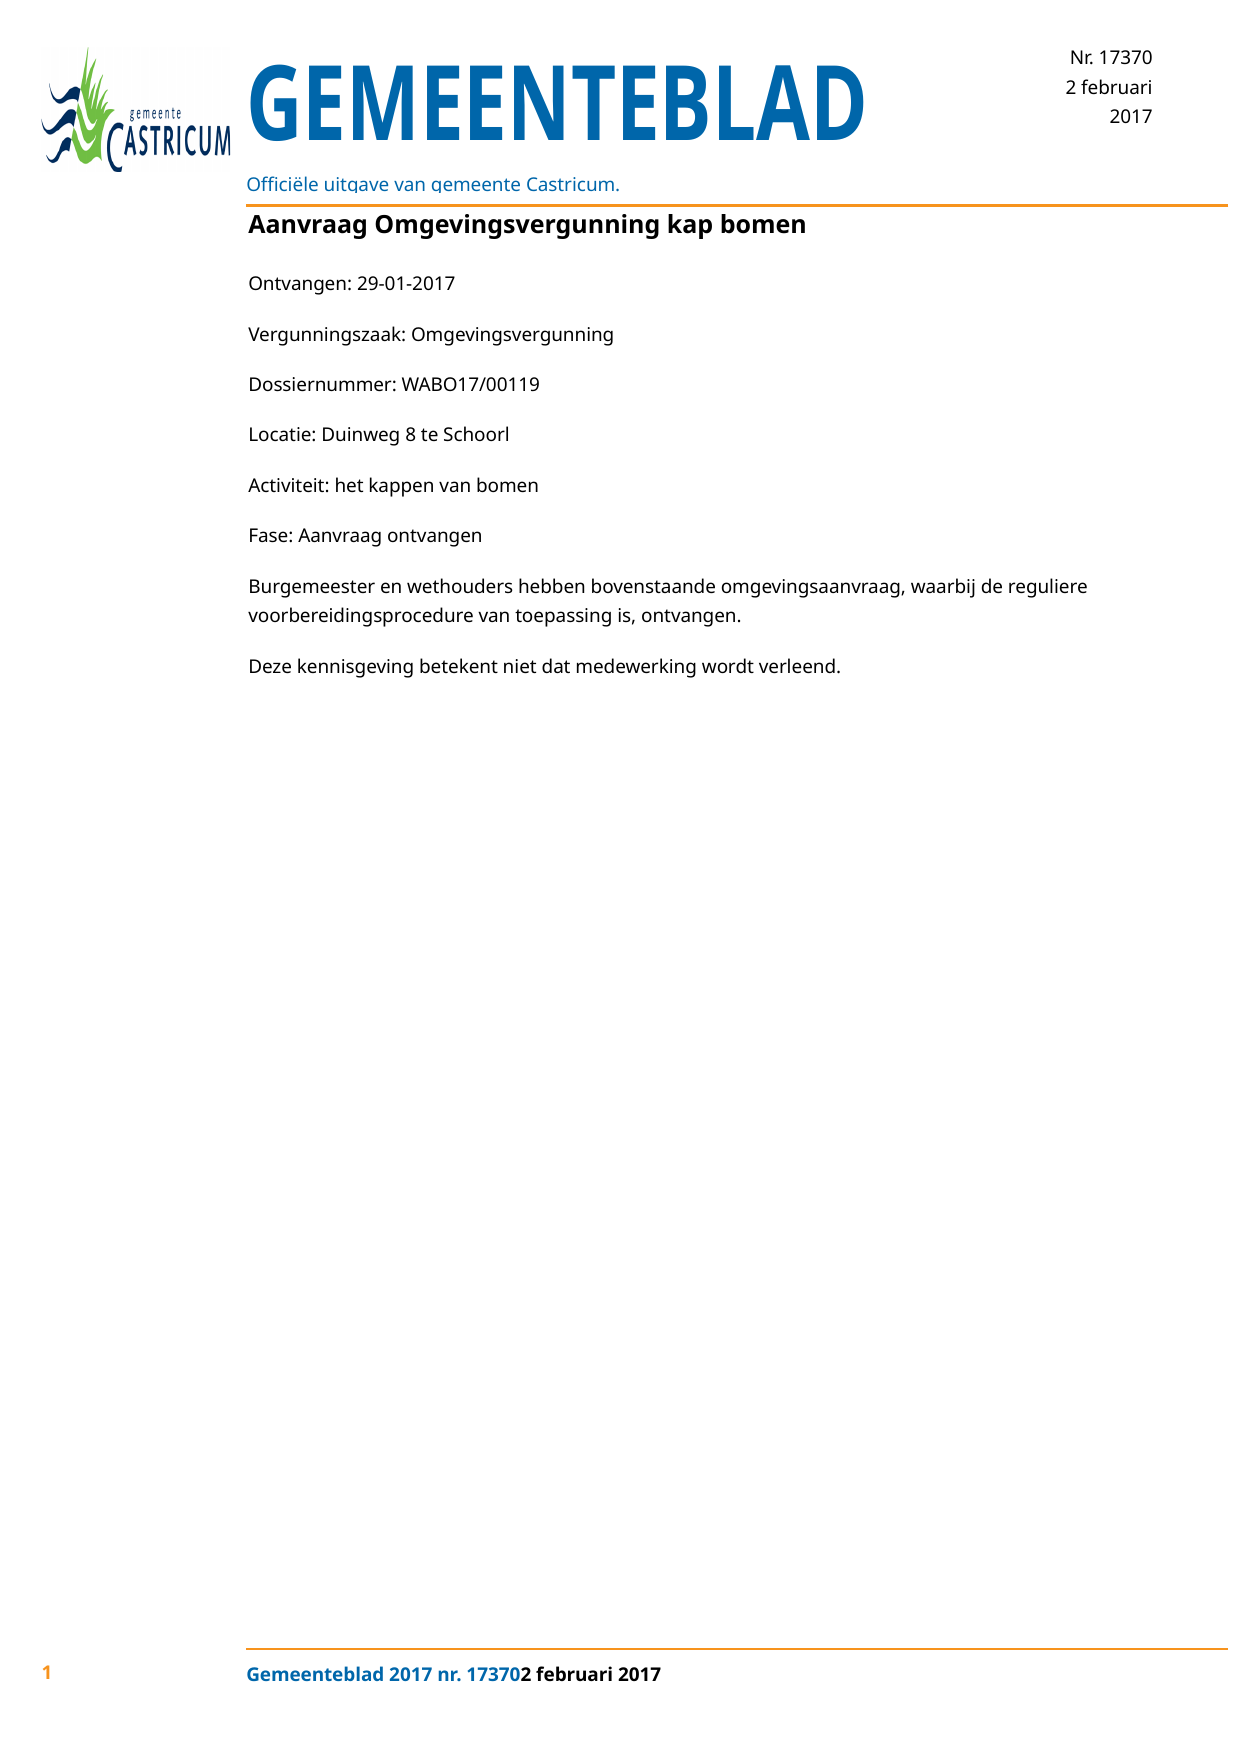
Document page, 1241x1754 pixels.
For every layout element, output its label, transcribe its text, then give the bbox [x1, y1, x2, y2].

text Activiteit: het kappen van bomen [248, 472, 1152, 498]
text Fase: Aanvraag ontvangen [248, 522, 1152, 548]
text Deze kennisgeving betekent niet dat medewerking wordt verleend. [248, 653, 1152, 678]
text Vergunningszaak: Omgevingsvergunning [248, 321, 1152, 346]
picture [41, 47, 231, 172]
text Locatie: Duinweg 8 te Schoorl [248, 422, 1152, 447]
text Ontvangen: 29-01-2017 [248, 270, 1152, 296]
text Burgemeester en wethouders hebben bovenstaande omgevingsaanvraag, waarbij de reguliere voorbereidingsprocedure van toepassing is, ontvangen. [248, 573, 1152, 628]
text Dossiernummer: WABO17/00119 [248, 371, 1152, 397]
text Aanvraag Omgevingsvergunning kap bomen [248, 207, 1152, 241]
